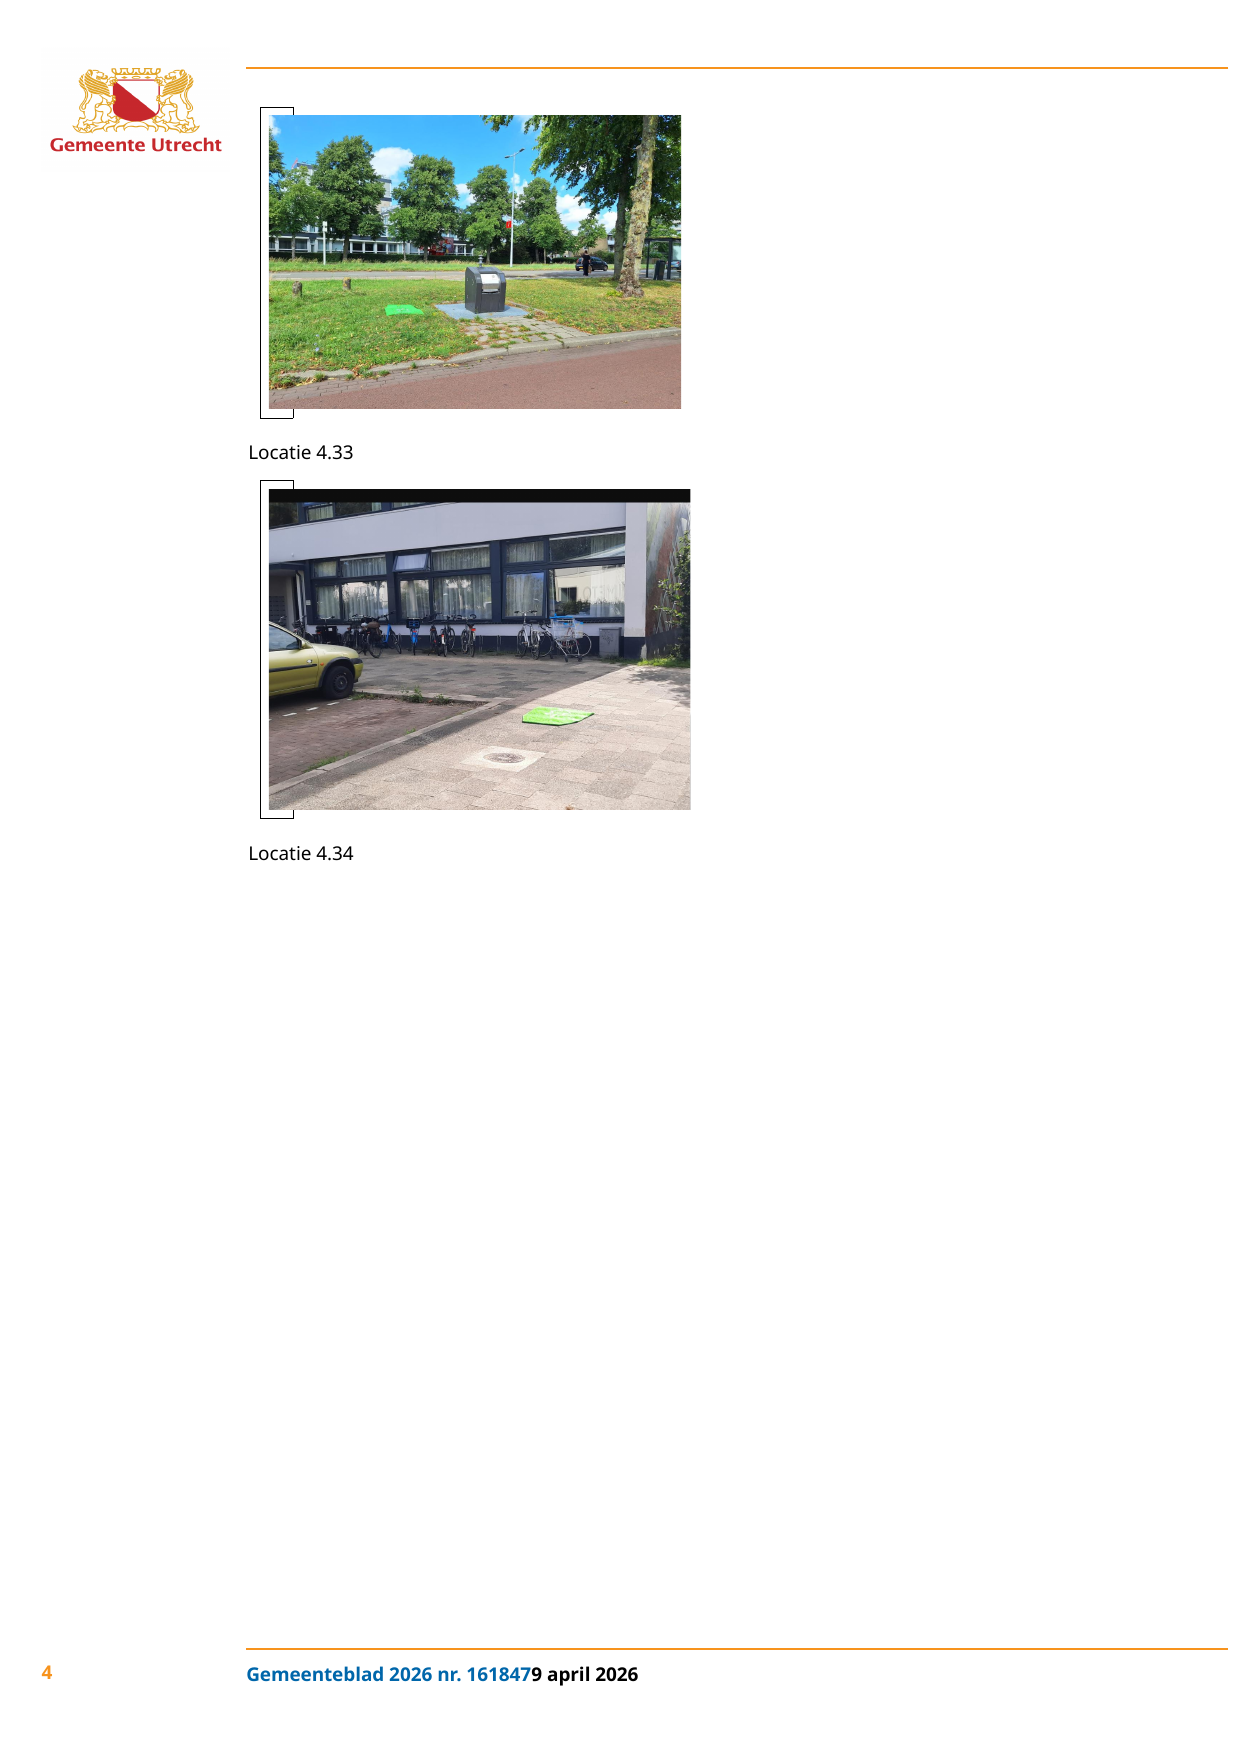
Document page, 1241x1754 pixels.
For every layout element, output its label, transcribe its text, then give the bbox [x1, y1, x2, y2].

picture [268, 115, 682, 409]
picture [41, 47, 231, 172]
text Locatie 4.34 [248, 840, 1152, 865]
picture [268, 489, 691, 810]
text Locatie 4.33 [248, 439, 1152, 464]
